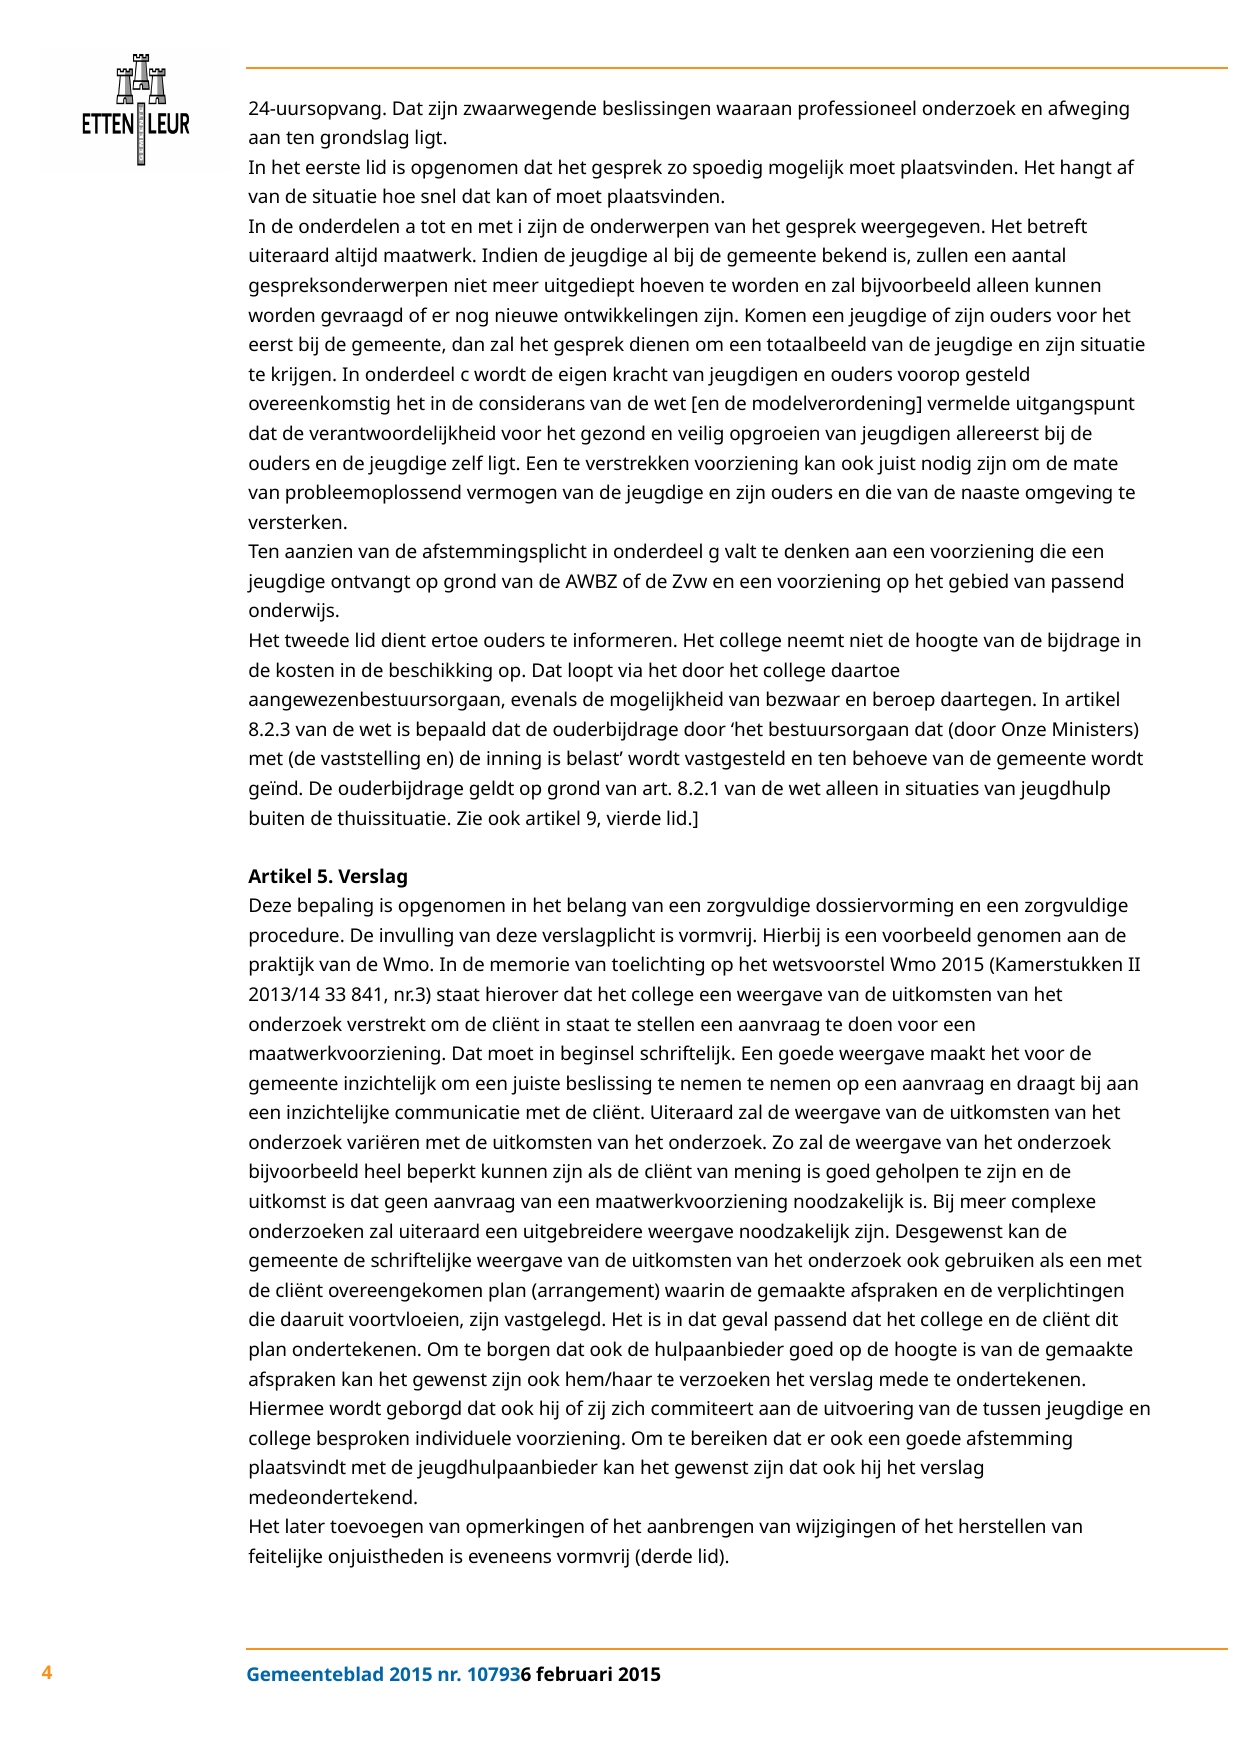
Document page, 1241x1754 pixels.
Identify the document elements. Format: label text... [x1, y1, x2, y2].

text 24-uursopvang. Dat zijn zwaarwegende beslissingen waaraan professioneel onderzoek en afweging aan ten grondslag ligt. [248, 95, 1152, 150]
text Het later toevoegen van opmerkingen of het aanbrengen van wijzigingen of het herstellen van feitelijke onjuistheden is eveneens vormvrij (derde lid). [248, 1514, 1152, 1569]
text In het eerste lid is opgenomen dat het gesprek zo spoedig mogelijk moet plaatsvinden. Het hangt af van de situatie hoe snel dat kan of moet plaatsvinden. [248, 154, 1152, 209]
text Het tweede lid dient ertoe ouders te informeren. Het college neemt niet de hoogte van de bijdrage in de kosten in de beschikking op. Dat loopt via het door het college daartoe aangewezenbestuursorgaan, evenals de mogelijkheid van bezwaar en beroep daartegen. In artikel 8.2.3 van de wet is bepaald dat de ouderbijdrage door ‘het bestuursorgaan dat (door Onze Ministers) met (de vaststelling en) de inning is belast’ wordt vastgesteld en ten behoeve van de gemeente wordt geïnd. De ouderbijdrage geldt op grond van art. 8.2.1 van de wet alleen in situaties van jeugdhulp buiten de thuissituatie. Zie ook artikel 9, vierde lid.] [248, 627, 1152, 831]
picture [41, 47, 231, 172]
text Ten aanzien van de afstemmingsplicht in onderdeel g valt te denken aan een voorziening die een jeugdige ontvangt op grond van de AWBZ of de Zvw en een voorziening op het gebied van passend onderwijs. [248, 538, 1152, 623]
text Artikel 5. Verslag [248, 863, 1152, 888]
text In de onderdelen a tot en met i zijn de onderwerpen van het gesprek weergegeven. Het betreft uiteraard altijd maatwerk. Indien de jeugdige al bij de gemeente bekend is, zullen een aantal gespreksonderwerpen niet meer uitgediept hoeven te worden en zal bijvoorbeeld alleen kunnen worden gevraagd of er nog nieuwe ontwikkelingen zijn. Komen een jeugdige of zijn ouders voor het eerst bij de gemeente, dan zal het gesprek dienen om een totaalbeeld van de jeugdige en zijn situatie te krijgen. In onderdeel c wordt de eigen kracht van jeugdigen en ouders voorop gesteld overeenkomstig het in de considerans van de wet [en de modelverordening] vermelde uitgangspunt dat de verantwoordelijkheid voor het gezond en veilig opgroeien van jeugdigen allereerst bij de ouders en de jeugdige zelf ligt. Een te verstrekken voorziening kan ook juist nodig zijn om de mate van probleemoplossend vermogen van de jeugdige en zijn ouders en die van de naaste omgeving te versterken. [248, 213, 1152, 535]
text Deze bepaling is opgenomen in het belang van een zorgvuldige dossiervorming en een zorgvuldige procedure. De invulling van deze verslagplicht is vormvrij. Hierbij is een voorbeeld genomen aan de praktijk van de Wmo. In de memorie van toelichting op het wetsvoorstel Wmo 2015 (Kamerstukken II 2013/14 33 841, nr.3) staat hierover dat het college een weergave van de uitkomsten van het onderzoek verstrekt om de cliënt in staat te stellen een aanvraag te doen voor een maatwerkvoorziening. Dat moet in beginsel schriftelijk. Een goede weergave maakt het voor de gemeente inzichtelijk om een juiste beslissing te nemen te nemen op een aanvraag en draagt bij aan een inzichtelijke communicatie met de cliënt. Uiteraard zal de weergave van de uitkomsten van het onderzoek variëren met de uitkomsten van het onderzoek. Zo zal de weergave van het onderzoek bijvoorbeeld heel beperkt kunnen zijn als de cliënt van mening is goed geholpen te zijn en de uitkomst is dat geen aanvraag van een maatwerkvoorziening noodzakelijk is. Bij meer complexe onderzoeken zal uiteraard een uitgebreidere weergave noodzakelijk zijn. Desgewenst kan de gemeente de schriftelijke weergave van de uitkomsten van het onderzoek ook gebruiken als een met de cliënt overeengekomen plan (arrangement) waarin de gemaakte afspraken en de verplichtingen die daaruit voortvloeien, zijn vastgelegd. Het is in dat geval passend dat het college en de cliënt dit plan ondertekenen. Om te borgen dat ook de hulpaanbieder goed op de hoogte is van de gemaakte afspraken kan het gewenst zijn ook hem/haar te verzoeken het verslag mede te ondertekenen. Hiermee wordt geborgd dat ook hij of zij zich commiteert aan de uitvoering van de tussen jeugdige en college besproken individuele voorziening. Om te bereiken dat er ook een goede afstemming plaatsvindt met de jeugdhulpaanbieder kan het gewenst zijn dat ook hij het verslag medeondertekend. [248, 892, 1152, 1510]
